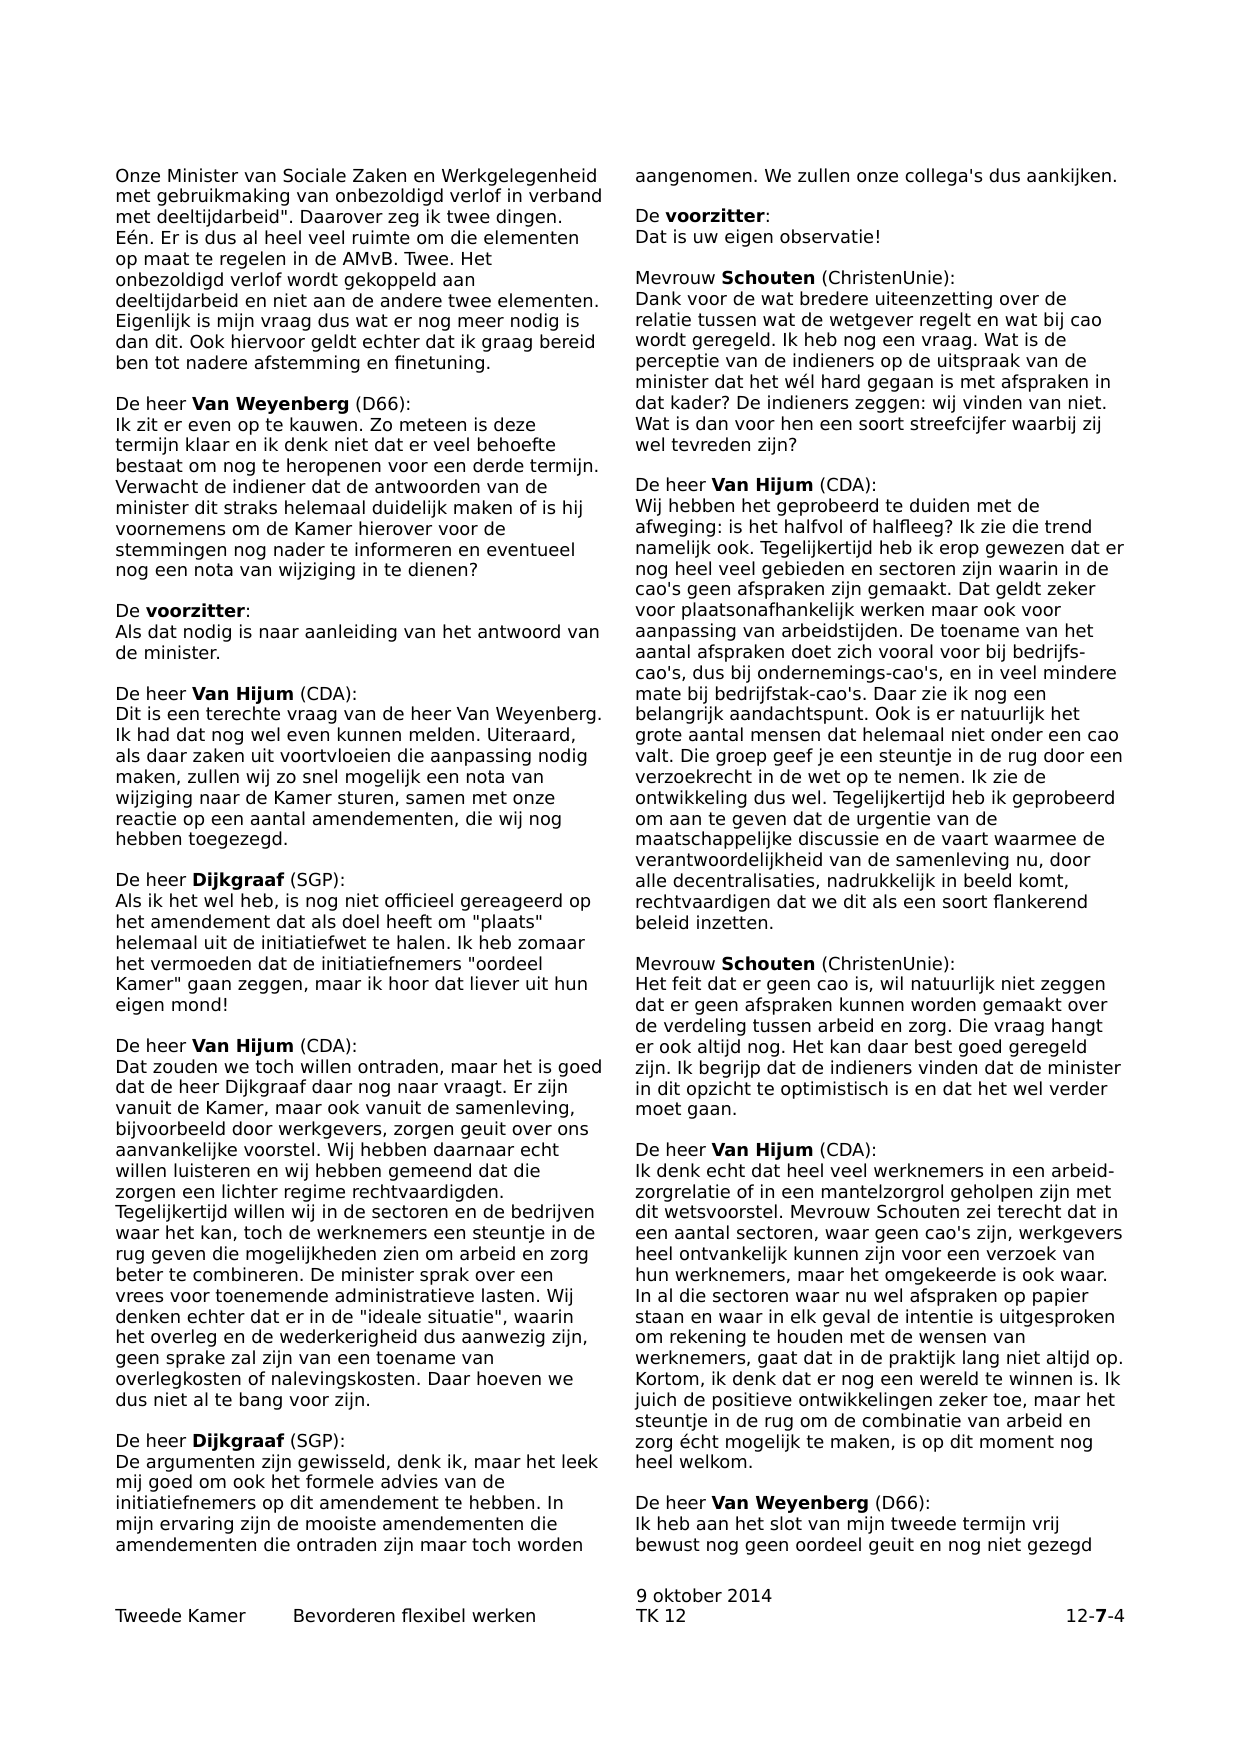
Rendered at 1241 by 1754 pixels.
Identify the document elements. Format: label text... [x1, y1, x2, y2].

text De heer Van Hijum (CDA): [115, 683, 605, 704]
text Als ik het wel heb, is nog niet officieel gereageerd op het amendement dat als doel heeft om "plaats" helemaal uit de initiatiefwet te halen. Ik heb zomaar het vermoeden dat de initiatiefnemers "oordeel Kamer" gaan zeggen, maar ik hoor dat liever uit hun eigen mond! [115, 891, 605, 1016]
text De heer Van Hijum (CDA): [635, 1140, 1125, 1161]
text Ik zit er even op te kauwen. Zo meteen is deze termijn klaar en ik denk niet dat er veel behoefte bestaat om nog te heropenen voor een derde termijn. Verwacht de indiener dat de antwoorden van de minister dit straks helemaal duidelijk maken of is hij voornemens om de Kamer hierover voor de stemmingen nog nader te informeren en eventueel nog een nota van wijziging in te dienen? [115, 414, 605, 581]
text De voorzitter: [115, 601, 605, 622]
text Ik denk echt dat heel veel werknemers in een arbeid-zorgrelatie of in een mantelzorgrol geholpen zijn met dit wetsvoorstel. Mevrouw Schouten zei terecht dat in een aantal sectoren, waar geen cao's zijn, werkgevers heel ontvankelijk kunnen zijn voor een verzoek van hun werknemers, maar het omgekeerde is ook waar. In al die sectoren waar nu wel afspraken op papier staan en waar in elk geval de intentie is uitgesproken om rekening te houden met de wensen van werknemers, gaat dat in de praktijk lang niet altijd op. Kortom, ik denk dat er nog een wereld te winnen is. Ik juich de positieve ontwikkelingen zeker toe, maar het steuntje in de rug om de combinatie van arbeid en zorg écht mogelijk te maken, is op dit moment nog heel welkom. [635, 1161, 1125, 1473]
text Wij hebben het geprobeerd te duiden met de afweging: is het halfvol of halfleeg? Ik zie die trend namelijk ook. Tegelijkertijd heb ik erop gewezen dat er nog heel veel gebieden en sectoren zijn waarin in de cao's geen afspraken zijn gemaakt. Dat geldt zeker voor plaatsonafhankelijk werken maar ook voor aanpassing van arbeidstijden. De toename van het aantal afspraken doet zich vooral voor bij bedrijfs-cao's, dus bij ondernemings-cao's, en in veel mindere mate bij bedrijfstak-cao's. Daar zie ik nog een belangrijk aandachtspunt. Ook is er natuurlijk het grote aantal mensen dat helemaal niet onder een cao valt. Die groep geef je een steuntje in de rug door een verzoekrecht in de wet op te nemen. Ik zie de ontwikkeling dus wel. Tegelijkertijd heb ik geprobeerd om aan te geven dat de urgentie van de maatschappelijke discussie en de vaart waarmee de verantwoordelijkheid van de samenleving nu, door alle decentralisaties, nadrukkelijk in beeld komt, rechtvaardigen dat we dit als een soort flankerend beleid inzetten. [635, 496, 1125, 933]
text De voorzitter: [635, 206, 1125, 227]
text Als dat nodig is naar aanleiding van het antwoord van de minister. [115, 622, 605, 663]
text De heer Van Weyenberg (D66): [115, 394, 605, 414]
text Het feit dat er geen cao is, wil natuurlijk niet zeggen dat er geen afspraken kunnen worden gemaakt over de verdeling tussen arbeid en zorg. Die vraag hangt er ook altijd nog. Het kan daar best goed geregeld zijn. Ik begrijp dat de indieners vinden dat de minister in dit opzicht te optimistisch is en dat het wel verder moet gaan. [635, 974, 1125, 1120]
text De heer Van Weyenberg (D66): [635, 1493, 1125, 1514]
text De heer Van Hijum (CDA): [635, 475, 1125, 496]
text Dank voor de wat bredere uiteenzetting over de relatie tussen wat de wetgever regelt en wat bij cao wordt geregeld. Ik heb nog een vraag. Wat is de perceptie van de indieners op de uitspraak van de minister dat het wél hard gegaan is met afspraken in dat kader? De indieners zeggen: wij vinden van niet. Wat is dan voor hen een soort streefcijfer waarbij zij wel tevreden zijn? [635, 288, 1125, 455]
text Dit is een terechte vraag van de heer Van Weyenberg. Ik had dat nog wel even kunnen melden. Uiteraard, als daar zaken uit voortvloeien die aanpassing nodig maken, zullen wij zo snel mogelijk een nota van wijziging naar de Kamer sturen, samen met onze reactie op een aantal amendementen, die wij nog hebben toegezegd. [115, 704, 605, 850]
text Dat zouden we toch willen ontraden, maar het is goed dat de heer Dijkgraaf daar nog naar vraagt. Er zijn vanuit de Kamer, maar ook vanuit de samenleving, bijvoorbeeld door werkgevers, zorgen geuit over ons aanvankelijke voorstel. Wij hebben daarnaar echt willen luisteren en wij hebben gemeend dat die zorgen een lichter regime rechtvaardigden. Tegelijkertijd willen wij in de sectoren en de bedrijven waar het kan, toch de werknemers een steuntje in de rug geven die mogelijkheden zien om arbeid en zorg beter te combineren. De minister sprak over een vrees voor toenemende administratieve lasten. Wij denken echter dat er in de "ideale situatie", waarin het overleg en de wederkerigheid dus aanwezig zijn, geen sprake zal zijn van een toename van overlegkosten of nalevingskosten. Daar hoeven we dus niet al te bang voor zijn. [115, 1056, 605, 1411]
text Mevrouw Schouten (ChristenUnie): [635, 268, 1125, 288]
text aangenomen. We zullen onze collega's dus aankijken. [635, 165, 1125, 186]
text De argumenten zijn gewisseld, denk ik, maar het leek mij goed om ook het formele advies van de initiatiefnemers op dit amendement te hebben. In mijn ervaring zijn de mooiste amendementen die amendementen die ontraden zijn maar toch worden [115, 1451, 605, 1556]
text Onze Minister van Sociale Zaken en Werkgelegenheid met gebruikmaking van onbezoldigd verlof in verband met deeltijdarbeid". Daarover zeg ik twee dingen. Eén. Er is dus al heel veel ruimte om die elementen op maat te regelen in de AMvB. Twee. Het onbezoldigd verlof wordt gekoppeld aan deeltijdarbeid en niet aan de andere twee elementen. Eigenlijk is mijn vraag dus wat er nog meer nodig is dan dit. Ook hiervoor geldt echter dat ik graag bereid ben tot nadere afstemming en finetuning. [115, 165, 605, 374]
text Dat is uw eigen observatie! [635, 227, 1125, 248]
text Mevrouw Schouten (ChristenUnie): [635, 953, 1125, 974]
text De heer Dijkgraaf (SGP): [115, 870, 605, 891]
text Ik heb aan het slot van mijn tweede termijn vrij bewust nog geen oordeel geuit en nog niet gezegd [635, 1514, 1125, 1556]
text De heer Dijkgraaf (SGP): [115, 1431, 605, 1451]
text De heer Van Hijum (CDA): [115, 1036, 605, 1056]
